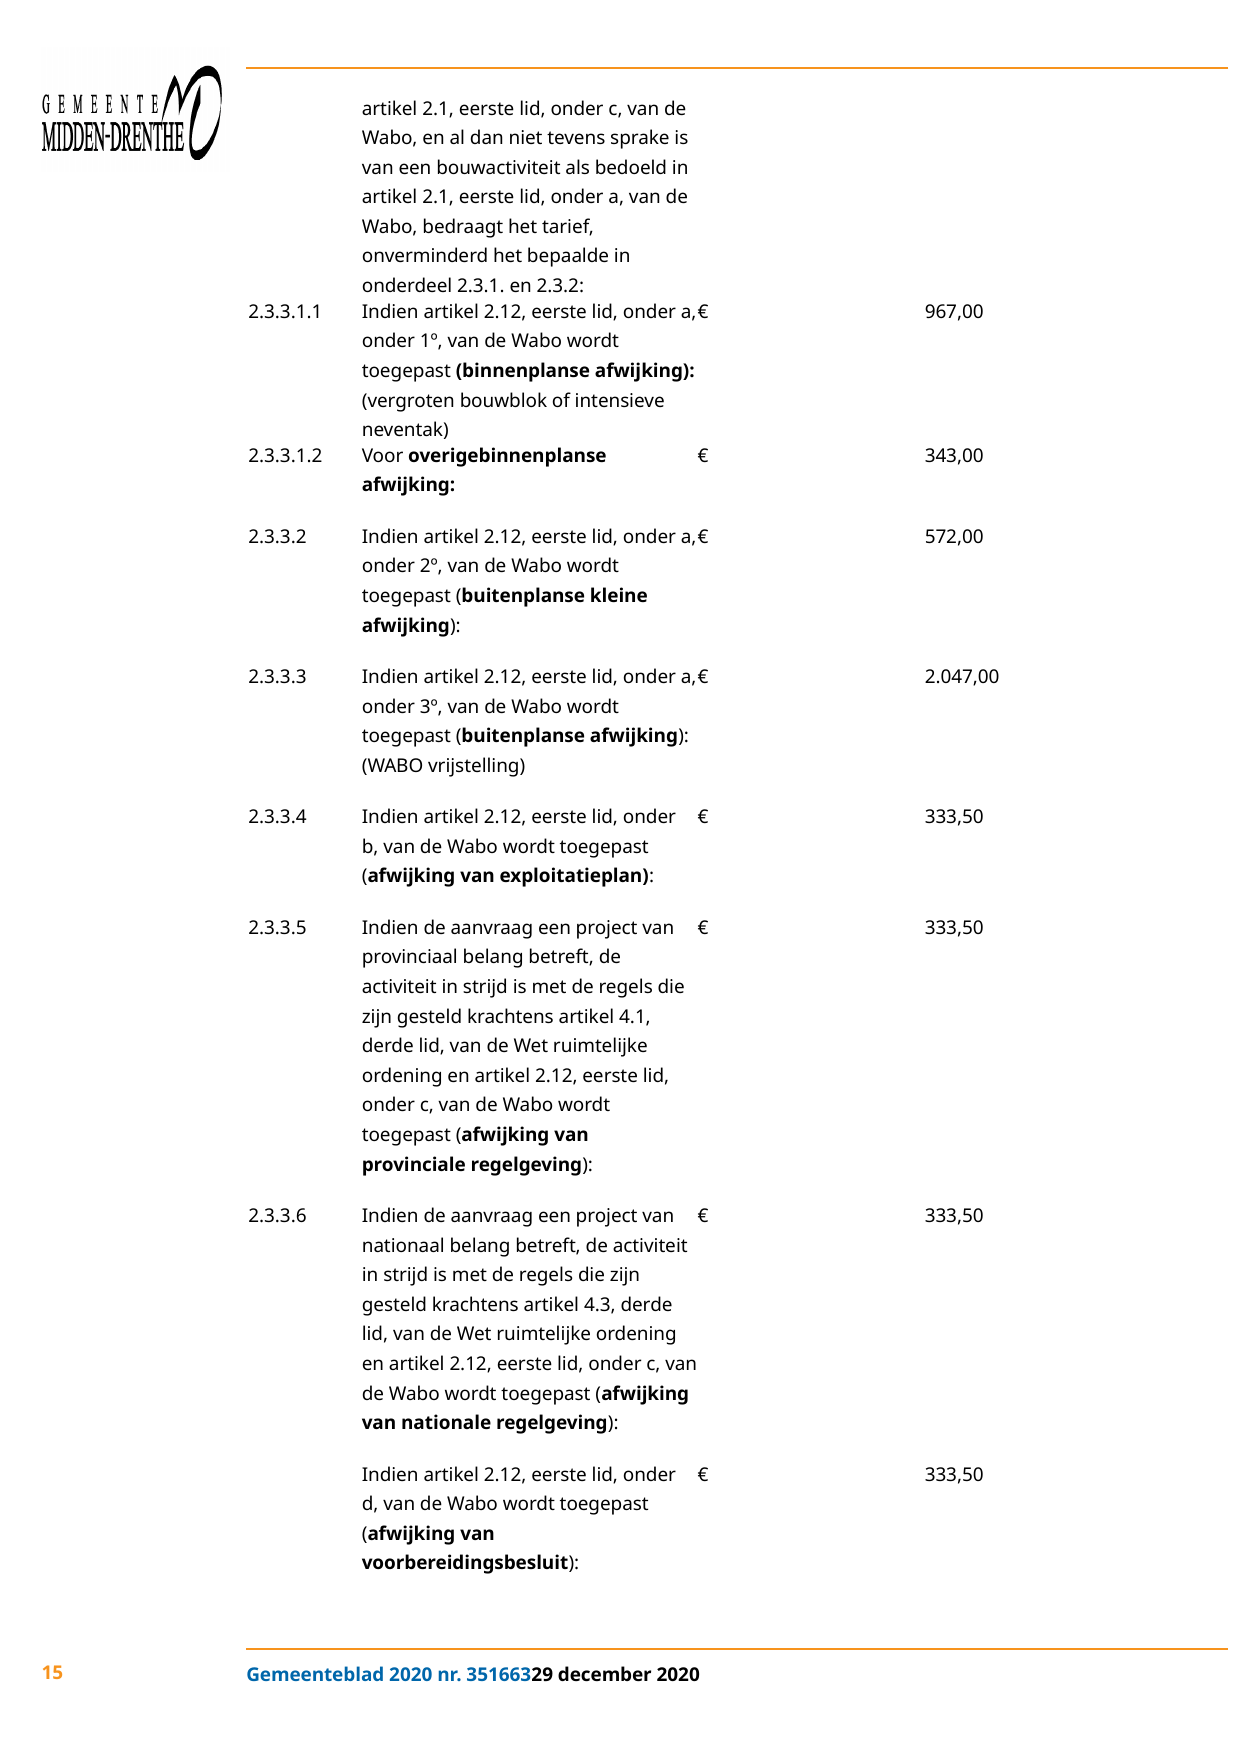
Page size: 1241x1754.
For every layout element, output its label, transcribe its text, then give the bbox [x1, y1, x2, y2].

table_cell [248, 95, 362, 298]
table_cell [925, 95, 1152, 298]
table_cell [362, 498, 697, 523]
table_cell 2.3.3.2 [248, 523, 362, 638]
table_cell [925, 498, 1152, 523]
table_cell 967,00 [925, 298, 1152, 442]
table_cell 2.3.3.6 [248, 1202, 362, 1435]
table_cell 2.3.3.3 [248, 663, 362, 778]
table_cell Indien artikel 2.12, eerste lid, onder a, onder 3º, van de Wabo wordt toegepast (buitenplanse afwijking): (WABO vrijstelling) [362, 663, 697, 778]
table_cell [362, 638, 697, 663]
table_cell [697, 95, 924, 298]
table_cell [697, 889, 924, 914]
table_cell [362, 1435, 697, 1461]
table_cell € [697, 914, 924, 1177]
table_cell 2.047,00 [925, 663, 1152, 778]
table_cell [362, 778, 697, 803]
table_cell 2.3.3.1.2 [248, 442, 362, 497]
table_cell € [697, 1461, 924, 1575]
table_cell [248, 1461, 362, 1575]
table_cell € [697, 523, 924, 638]
table_cell 333,50 [925, 914, 1152, 1177]
table_cell [248, 1435, 362, 1461]
table_cell 2.3.3.1.1 [248, 298, 362, 442]
table_cell [248, 778, 362, 803]
table_cell Voor overigebinnenplanse afwijking: [362, 442, 697, 497]
table_cell 333,50 [925, 1202, 1152, 1435]
table_cell 333,50 [925, 1461, 1152, 1575]
table_cell [248, 498, 362, 523]
table_cell [925, 1177, 1152, 1202]
table_cell [697, 778, 924, 803]
table_cell [248, 1177, 362, 1202]
table_cell 2.3.3.4 [248, 804, 362, 888]
table_cell [697, 498, 924, 523]
table_cell [925, 1575, 1152, 1601]
table_cell [925, 778, 1152, 803]
table_cell € [697, 804, 924, 888]
table_cell [362, 1575, 697, 1601]
table_cell Indien artikel 2.12, eerste lid, onder a, onder 1º, van de Wabo wordt toegepast (binnenplanse afwijking): (vergroten bouwblok of intensieve neventak) [362, 298, 697, 442]
table_cell 343,00 [925, 442, 1152, 497]
table_cell [697, 1177, 924, 1202]
table_cell [925, 1435, 1152, 1461]
table_cell [925, 638, 1152, 663]
table_cell € [697, 663, 924, 778]
table_cell [697, 1435, 924, 1461]
table_cell [248, 889, 362, 914]
table_cell [697, 638, 924, 663]
picture [41, 47, 231, 172]
table_cell Indien artikel 2.12, eerste lid, onder a, onder 2º, van de Wabo wordt toegepast (buitenplanse kleine afwijking): [362, 523, 697, 638]
table_cell 333,50 [925, 804, 1152, 888]
table_cell [697, 1575, 924, 1601]
table_cell [248, 638, 362, 663]
table_cell € [697, 1202, 924, 1435]
table_cell [925, 889, 1152, 914]
table_cell [362, 1177, 697, 1202]
table_cell Indien de aanvraag een project van provinciaal belang betreft, de activiteit in strijd is met de regels die zijn gesteld krachtens artikel 4.1, derde lid, van de Wet ruimtelijke ordening en artikel 2.12, eerste lid, onder c, van de Wabo wordt toegepast (afwijking van provinciale regelgeving): [362, 914, 697, 1177]
table_cell € [697, 442, 924, 497]
table_cell artikel 2.1, eerste lid, onder c, van de Wabo, en al dan niet tevens sprake is van een bouwactiviteit als bedoeld in artikel 2.1, eerste lid, onder a, van de Wabo, bedraagt het tarief, onverminderd het bepaalde in onderdeel 2.3.1. en 2.3.2: [362, 95, 697, 298]
table_cell Indien de aanvraag een project van nationaal belang betreft, de activiteit in strijd is met de regels die zijn gesteld krachtens artikel 4.3, derde lid, van de Wet ruimtelijke ordening en artikel 2.12, eerste lid, onder c, van de Wabo wordt toegepast (afwijking van nationale regelgeving): [362, 1202, 697, 1435]
table_cell [362, 889, 697, 914]
table_cell € [697, 298, 924, 442]
table_cell Indien artikel 2.12, eerste lid, onder b, van de Wabo wordt toegepast (afwijking van exploitatieplan): [362, 804, 697, 888]
table_cell 572,00 [925, 523, 1152, 638]
table_cell 2.3.3.5 [248, 914, 362, 1177]
table_cell [248, 1575, 362, 1601]
table_cell Indien artikel 2.12, eerste lid, onder d, van de Wabo wordt toegepast (afwijking van voorbereidingsbesluit): [362, 1461, 697, 1575]
